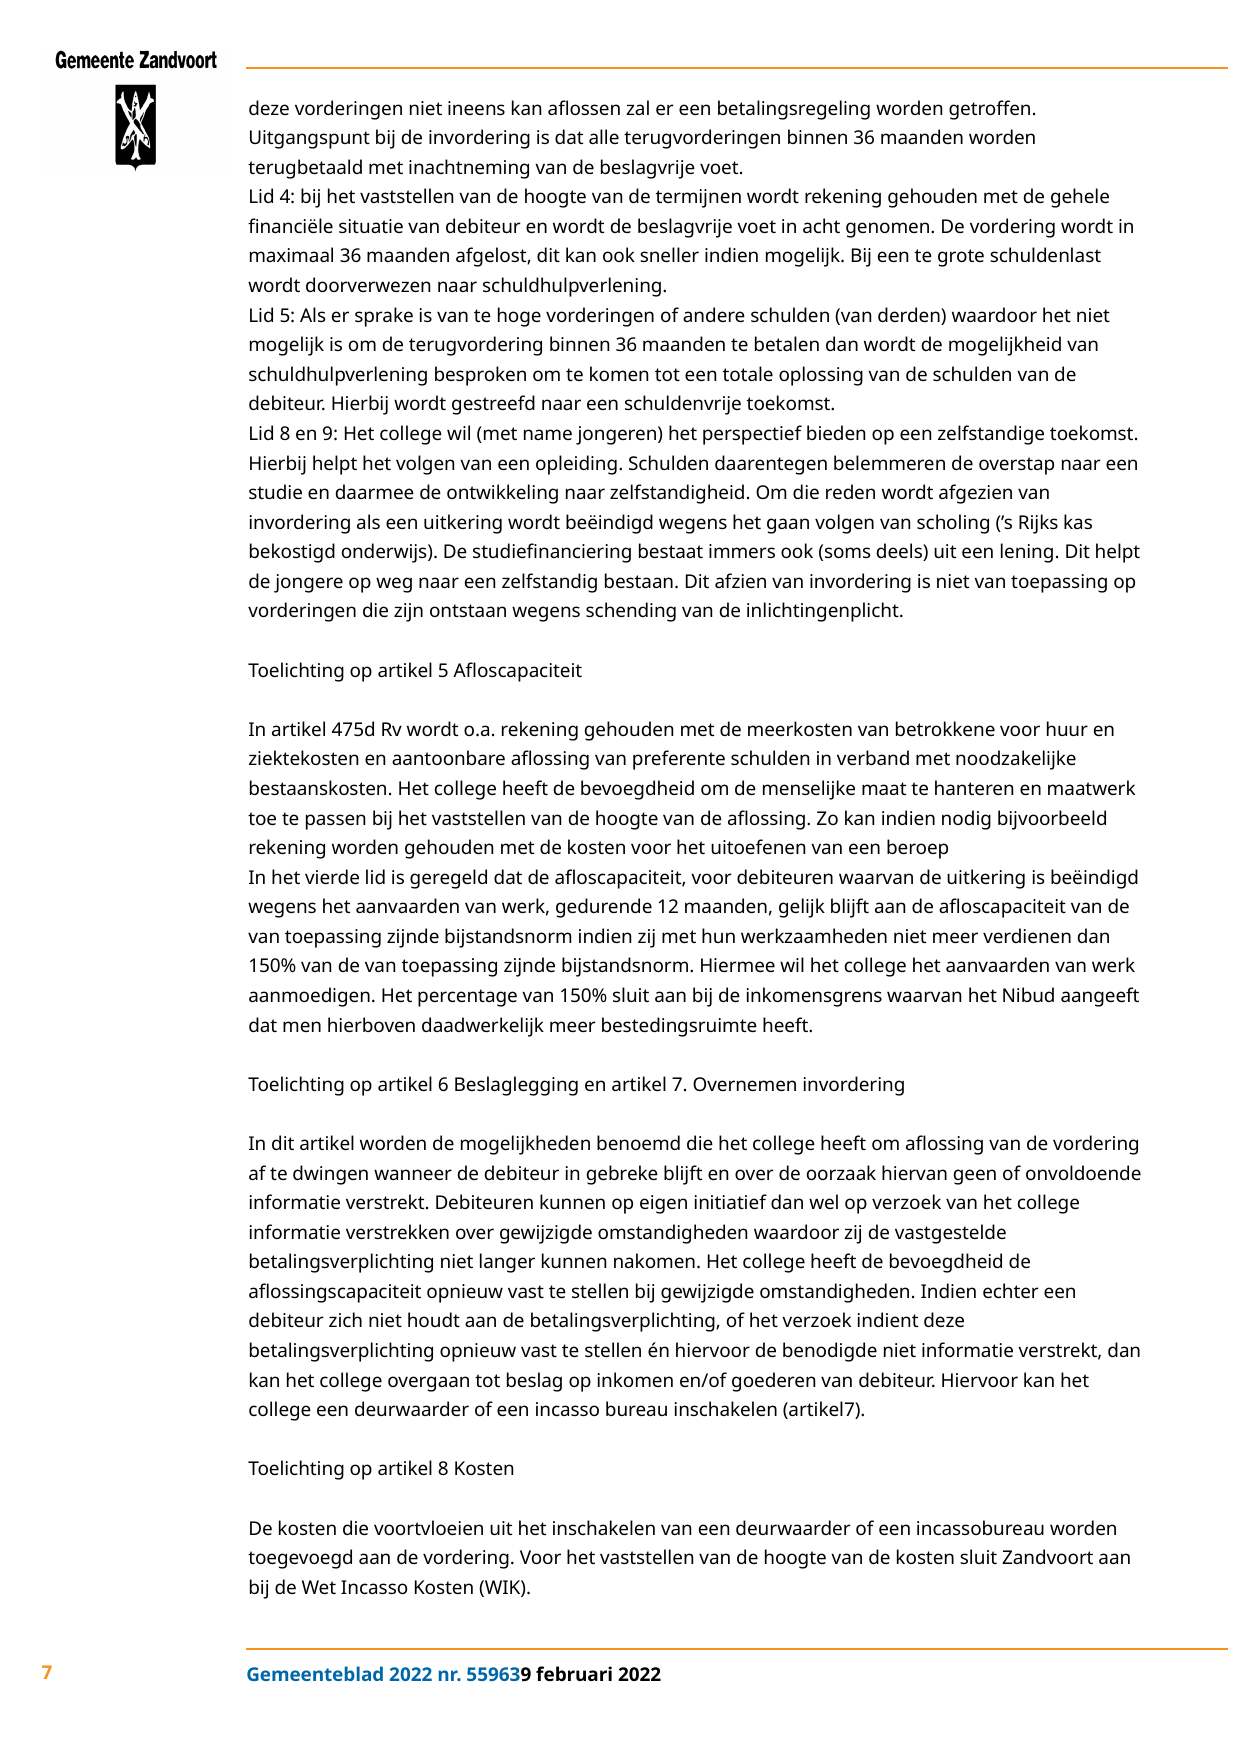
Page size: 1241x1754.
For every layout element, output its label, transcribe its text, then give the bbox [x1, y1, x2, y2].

text De kosten die voortvloeien uit het inschakelen van een deurwaarder of een incassobureau worden toegevoegd aan de vordering. Voor het vaststellen van de hoogte van de kosten sluit Zandvoort aan bij de Wet Incasso Kosten (WIK). [248, 1515, 1152, 1600]
text Lid 4: bij het vaststellen van de hoogte van de termijnen wordt rekening gehouden met de gehele financiële situatie van debiteur en wordt de beslagvrije voet in acht genomen. De vordering wordt in maximaal 36 maanden afgelost, dit kan ook sneller indien mogelijk. Bij een te grote schuldenlast wordt doorverwezen naar schuldhulpverlening. [248, 183, 1152, 298]
picture [41, 47, 231, 172]
text In dit artikel worden de mogelijkheden benoemd die het college heeft om aflossing van de vordering af te dwingen wanneer de debiteur in gebreke blijft en over de oorzaak hiervan geen of onvoldoende informatie verstrekt. Debiteuren kunnen op eigen initiatief dan wel op verzoek van het college informatie verstrekken over gewijzigde omstandigheden waardoor zij de vastgestelde betalingsverplichting niet langer kunnen nakomen. Het college heeft de bevoegdheid de aflossingscapaciteit opnieuw vast te stellen bij gewijzigde omstandigheden. Indien echter een debiteur zich niet houdt aan de betalingsverplichting, of het verzoek indient deze betalingsverplichting opnieuw vast te stellen én hiervoor de benodigde niet informatie verstrekt, dan kan het college overgaan tot beslag op inkomen en/of goederen van debiteur. Hiervoor kan het college een deurwaarder of een incasso bureau inschakelen (artikel7). [248, 1130, 1152, 1422]
text In artikel 475d Rv wordt o.a. rekening gehouden met de meerkosten van betrokkene voor huur en ziektekosten en aantoonbare aflossing van preferente schulden in verband met noodzakelijke bestaanskosten. Het college heeft de bevoegdheid om de menselijke maat te hanteren en maatwerk toe te passen bij het vaststellen van de hoogte van de aflossing. Zo kan indien nodig bijvoorbeeld rekening worden gehouden met de kosten voor het uitoefenen van een beroep [248, 716, 1152, 860]
text Toelichting op artikel 6 Beslaglegging en artikel 7. Overnemen invordering [248, 1071, 1152, 1097]
text In het vierde lid is geregeld dat de afloscapaciteit, voor debiteuren waarvan de uitkering is beëindigd wegens het aanvaarden van werk, gedurende 12 maanden, gelijk blijft aan de afloscapaciteit van de van toepassing zijnde bijstandsnorm indien zij met hun werkzaamheden niet meer verdienen dan 150% van de van toepassing zijnde bijstandsnorm. Hiermee wil het college het aanvaarden van werk aanmoedigen. Het percentage van 150% sluit aan bij de inkomensgrens waarvan het Nibud aangeeft dat men hierboven daadwerkelijk meer bestedingsruimte heeft. [248, 864, 1152, 1038]
text Toelichting op artikel 5 Afloscapaciteit [248, 657, 1152, 683]
text Toelichting op artikel 8 Kosten [248, 1456, 1152, 1481]
text deze vorderingen niet ineens kan aflossen zal er een betalingsregeling worden getroffen. Uitgangspunt bij de invordering is dat alle terugvorderingen binnen 36 maanden worden terugbetaald met inachtneming van de beslagvrije voet. [248, 95, 1152, 180]
text Lid 5: Als er sprake is van te hoge vorderingen of andere schulden (van derden) waardoor het niet mogelijk is om de terugvordering binnen 36 maanden te betalen dan wordt de mogelijkheid van schuldhulpverlening besproken om te komen tot een totale oplossing van de schulden van de debiteur. Hierbij wordt gestreefd naar een schuldenvrije toekomst. [248, 302, 1152, 416]
text Lid 8 en 9: Het college wil (met name jongeren) het perspectief bieden op een zelfstandige toekomst. Hierbij helpt het volgen van een opleiding. Schulden daarentegen belemmeren de overstap naar een studie en daarmee de ontwikkeling naar zelfstandigheid. Om die reden wordt afgezien van invordering als een uitkering wordt beëindigd wegens het gaan volgen van scholing (’s Rijks kas bekostigd onderwijs). De studiefinanciering bestaat immers ook (soms deels) uit een lening. Dit helpt de jongere op weg naar een zelfstandig bestaan. Dit afzien van invordering is niet van toepassing op vorderingen die zijn ontstaan wegens schending van de inlichtingenplicht. [248, 420, 1152, 623]
